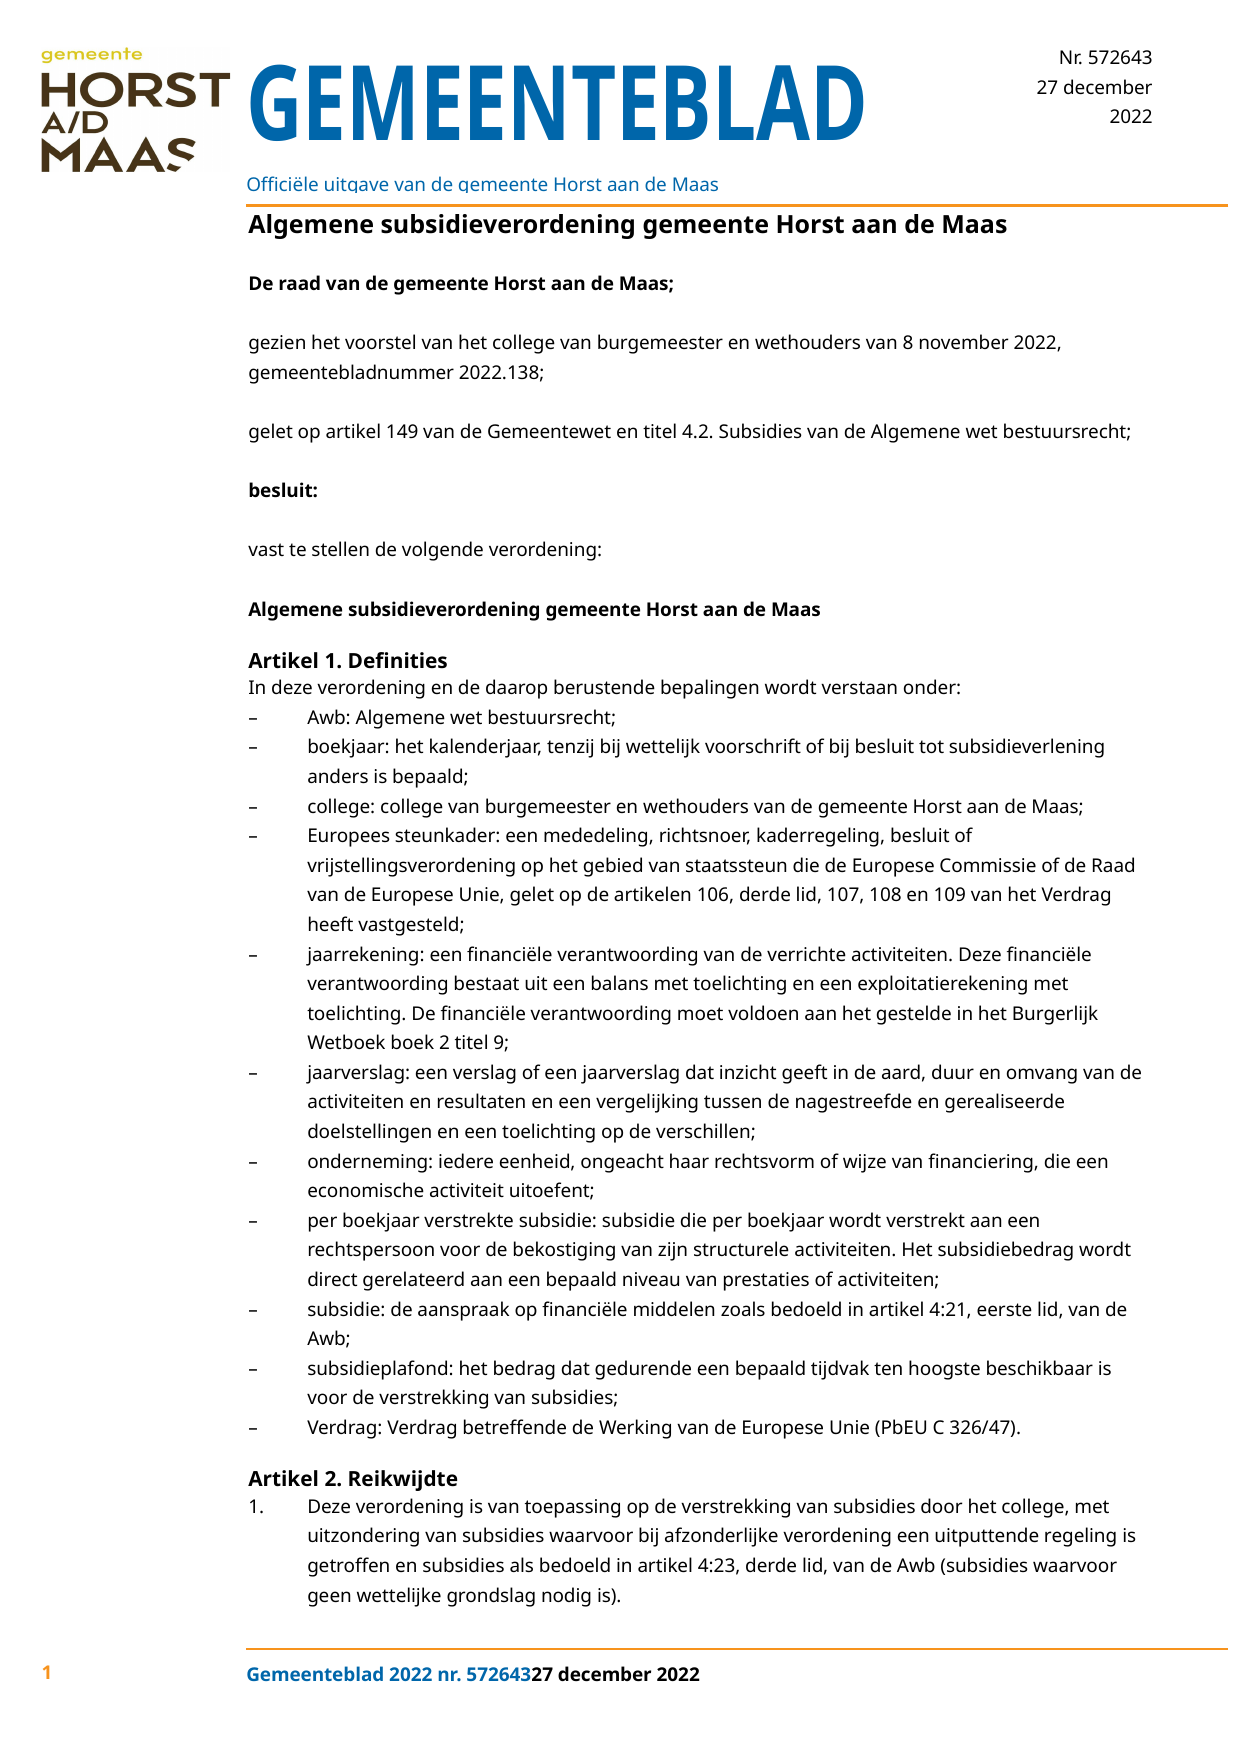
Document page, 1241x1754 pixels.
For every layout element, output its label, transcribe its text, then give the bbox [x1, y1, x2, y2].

list jaarverslag: een verslag of een jaarverslag dat inzicht geeft in de aard, duur en omvang van de activiteiten en resultaten en een vergelijking tussen de nagestreefde en gerealiseerde doelstellingen en een toelichting op de verschillen; [248, 1059, 1152, 1144]
list Verdrag: Verdrag betreffende de Werking van de Europese Unie (PbEU C 326/47). [248, 1414, 1152, 1440]
text Artikel 1. Definities [248, 646, 1152, 674]
text vast te stellen de volgende verordening: [248, 537, 1152, 562]
list Europees steunkader: een mededeling, richtsnoer, kaderregeling, besluit of vrijstellingsverordening op het gebied van staatssteun die de Europese Commissie of de Raad van de Europese Unie, gelet op de artikelen 106, derde lid, 107, 108 en 109 van het Verdrag heeft vastgesteld; [248, 822, 1152, 937]
text gelet op artikel 149 van de Gemeentewet en titel 4.2. Subsidies van de Algemene wet bestuursrecht; [248, 418, 1152, 444]
text Algemene subsidieverordening gemeente Horst aan de Maas [248, 207, 1152, 241]
list college: college van burgemeester en wethouders van de gemeente Horst aan de Maas; [248, 793, 1152, 819]
list onderneming: iedere eenheid, ongeacht haar rechtsvorm of wijze van financiering, die een economische activiteit uitoefent; [248, 1148, 1152, 1203]
list per boekjaar verstrekte subsidie: subsidie die per boekjaar wordt verstrekt aan een rechtspersoon voor de bekostiging van zijn structurele activiteiten. Het subsidiebedrag wordt direct gerelateerd aan een bepaald niveau van prestaties of activiteiten; [248, 1207, 1152, 1292]
list jaarrekening: een financiële verantwoording van de verrichte activiteiten. Deze financiële verantwoording bestaat uit een balans met toelichting en een exploitatierekening met toelichting. De financiële verantwoording moet voldoen aan het gestelde in het Burgerlijk Wetboek boek 2 titel 9; [248, 941, 1152, 1055]
text In deze verordening en de daarop berustende bepalingen wordt verstaan onder: [248, 674, 1152, 700]
text Artikel 2. Reikwijdte [248, 1464, 1152, 1493]
text gezien het voorstel van het college van burgemeester en wethouders van 8 november 2022, gemeentebladnummer 2022.138; [248, 329, 1152, 385]
picture [41, 47, 231, 172]
list subsidieplafond: het bedrag dat gedurende een bepaald tijdvak ten hoogste beschikbaar is voor de verstrekking van subsidies; [248, 1355, 1152, 1410]
text Algemene subsidieverordening gemeente Horst aan de Maas [248, 596, 1152, 621]
text besluit: [248, 477, 1152, 503]
list subsidie: de aanspraak op financiële middelen zoals bedoeld in artikel 4:21, eerste lid, van de Awb; [248, 1296, 1152, 1351]
list boekjaar: het kalenderjaar, tenzij bij wettelijk voorschrift of bij besluit tot subsidieverlening anders is bepaald; [248, 734, 1152, 789]
list Deze verordening is van toepassing op de verstrekking van subsidies door het college, met uitzondering van subsidies waarvoor bij afzonderlijke verordening een uitputtende regeling is getroffen en subsidies als bedoeld in artikel 4:23, derde lid, van de Awb (subsidies waarvoor geen wettelijke grondslag nodig is). [248, 1493, 1152, 1607]
list Awb: Algemene wet bestuursrecht; [248, 704, 1152, 730]
text De raad van de gemeente Horst aan de Maas; [248, 270, 1152, 296]
